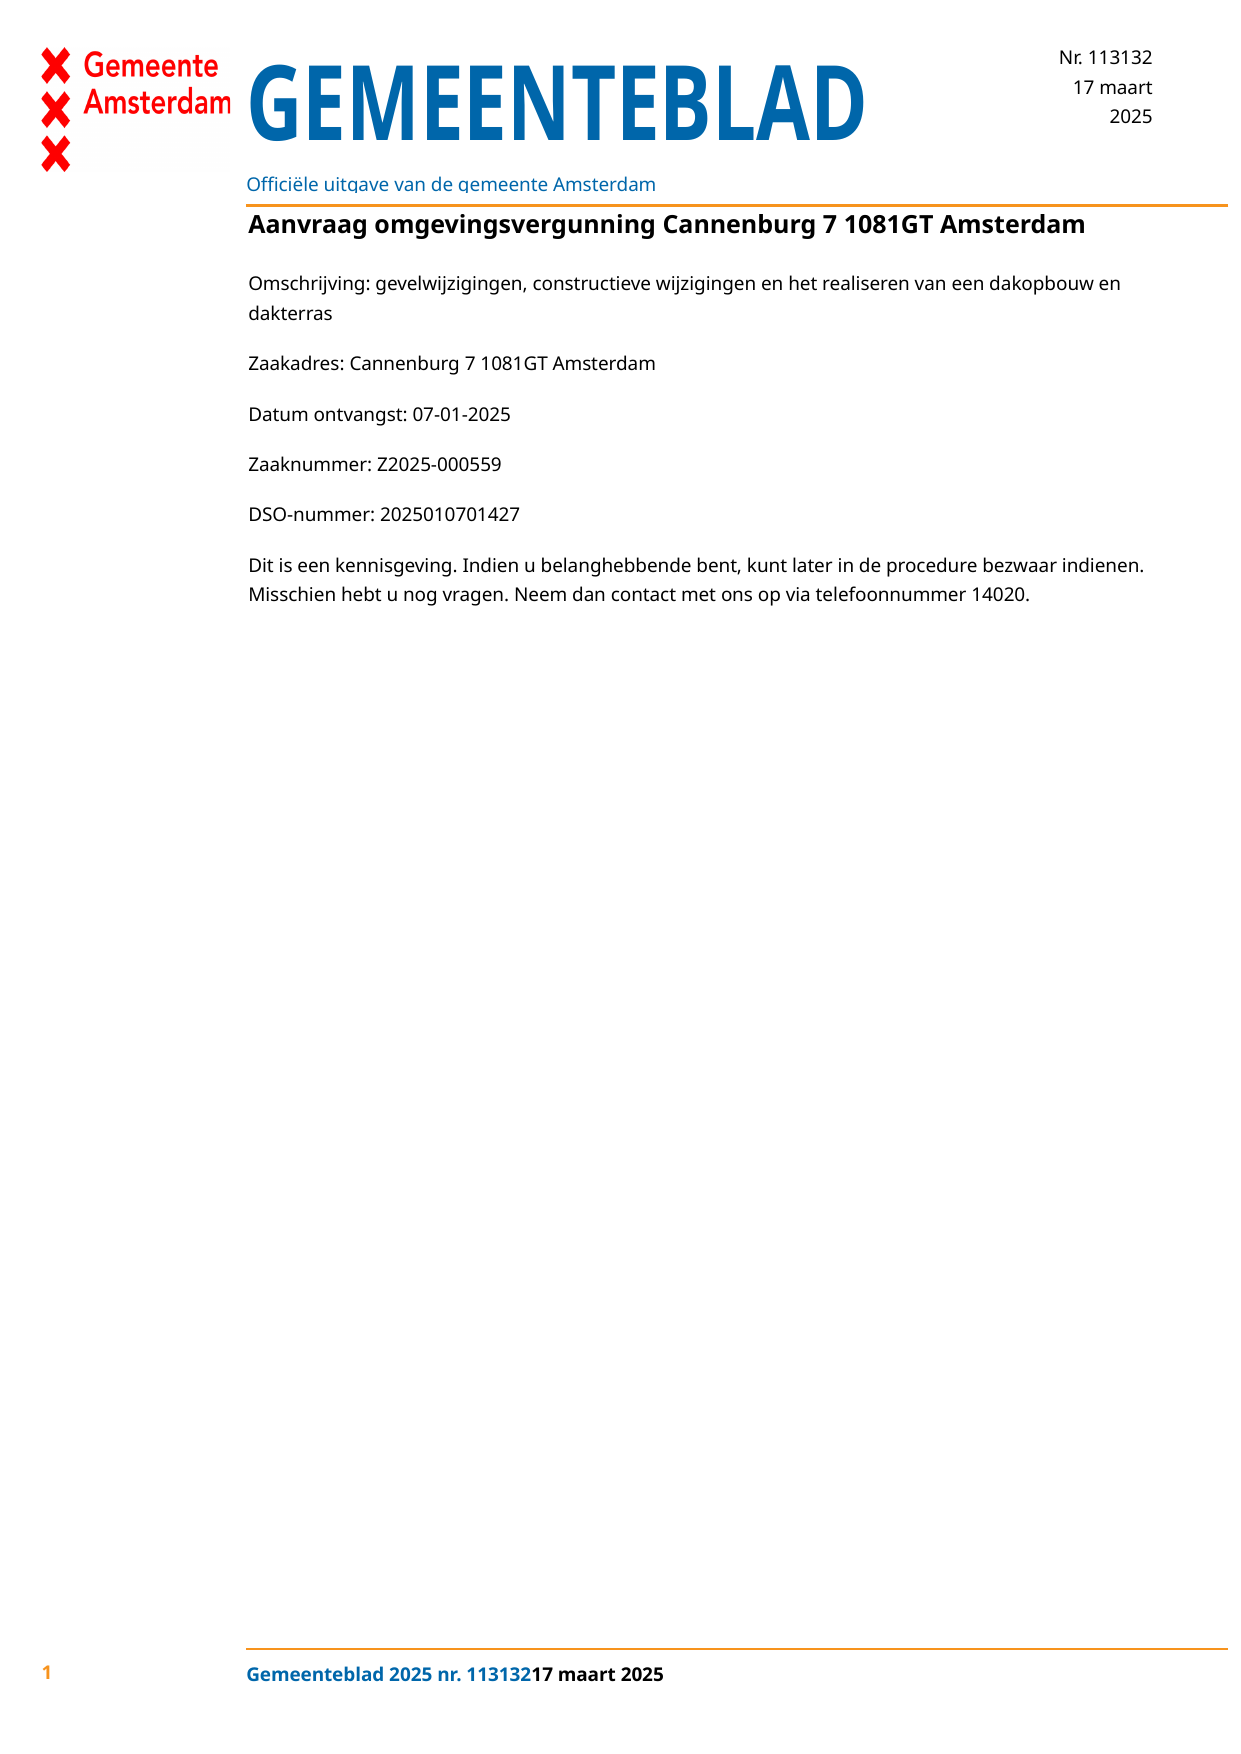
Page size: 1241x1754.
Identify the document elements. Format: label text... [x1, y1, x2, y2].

text Zaaknummer: Z2025-000559 [248, 451, 1152, 477]
text Dit is een kennisgeving. Indien u belanghebbende bent, kunt later in de procedure bezwaar indienen. Misschien hebt u nog vragen. Neem dan contact met ons op via telefoonnummer 14020. [248, 552, 1152, 607]
text DSO-nummer: 2025010701427 [248, 502, 1152, 527]
picture [41, 47, 231, 172]
text Aanvraag omgevingsvergunning Cannenburg 7 1081GT Amsterdam [248, 207, 1152, 241]
text Zaakadres: Cannenburg 7 1081GT Amsterdam [248, 350, 1152, 376]
text Omschrijving: gevelwijzigingen, constructieve wijzigingen en het realiseren van een dakopbouw en dakterras [248, 270, 1152, 326]
text Datum ontvangst: 07-01-2025 [248, 401, 1152, 426]
